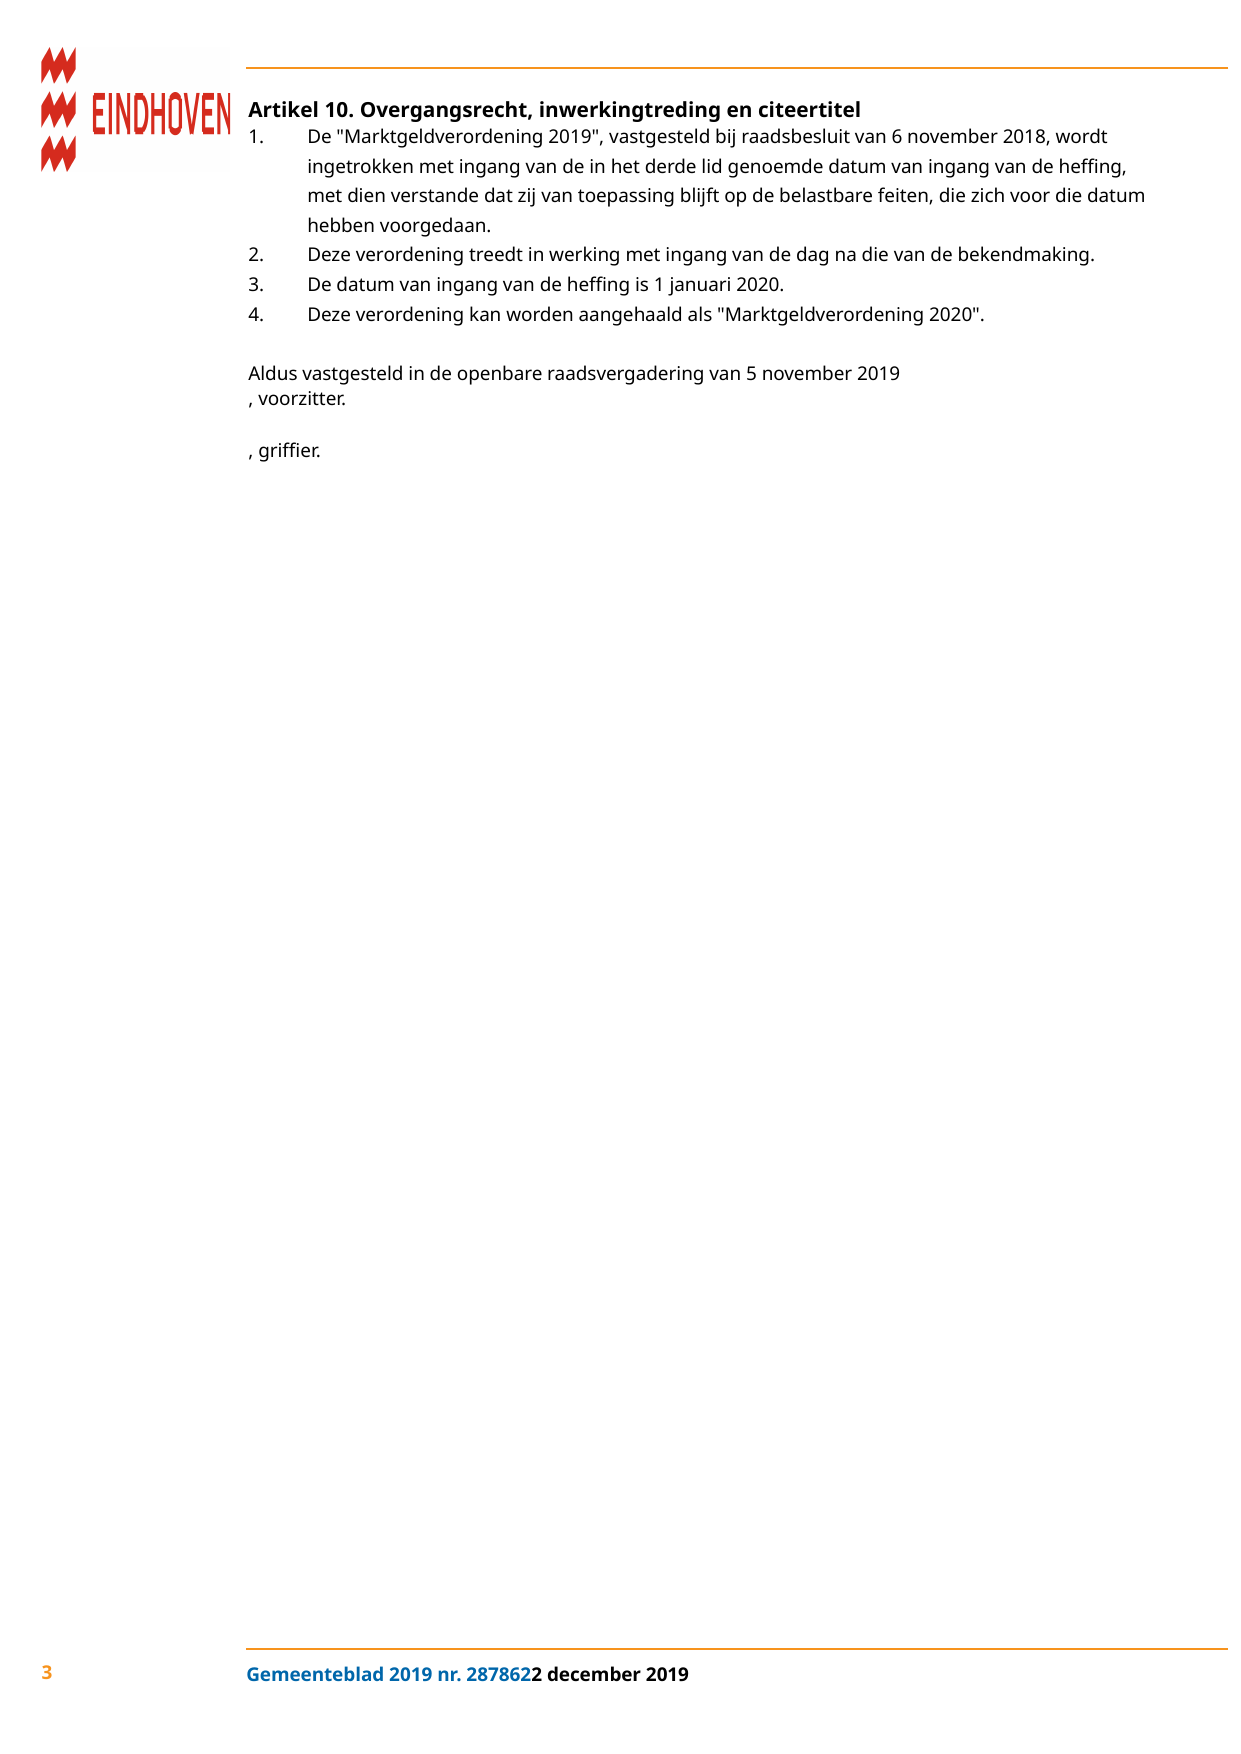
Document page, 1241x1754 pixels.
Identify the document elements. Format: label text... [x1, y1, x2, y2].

list De datum van ingang van de heffing is 1 januari 2020. [248, 271, 1152, 297]
text Artikel 10. Overgangsrecht, inwerkingtreding en citeertitel [248, 95, 1152, 123]
list Deze verordening kan worden aangehaald als "Marktgeldverordening 2020". [248, 301, 1152, 326]
list Deze verordening treedt in werking met ingang van de dag na die van de bekendmaking. [248, 242, 1152, 267]
list De "Marktgeldverordening 2019", vastgesteld bij raadsbesluit van 6 november 2018, wordt ingetrokken met ingang van de in het derde lid genoemde datum van ingang van de heffing, met dien verstande dat zij van toepassing blijft op de belastbare feiten, die zich voor die datum hebben voorgedaan. [248, 123, 1152, 238]
text , griffier. [248, 437, 1152, 463]
text Aldus vastgesteld in de openbare raadsvergadering van 5 november 2019 [248, 360, 1152, 386]
picture [41, 47, 231, 172]
text , voorzitter. [248, 386, 1152, 411]
